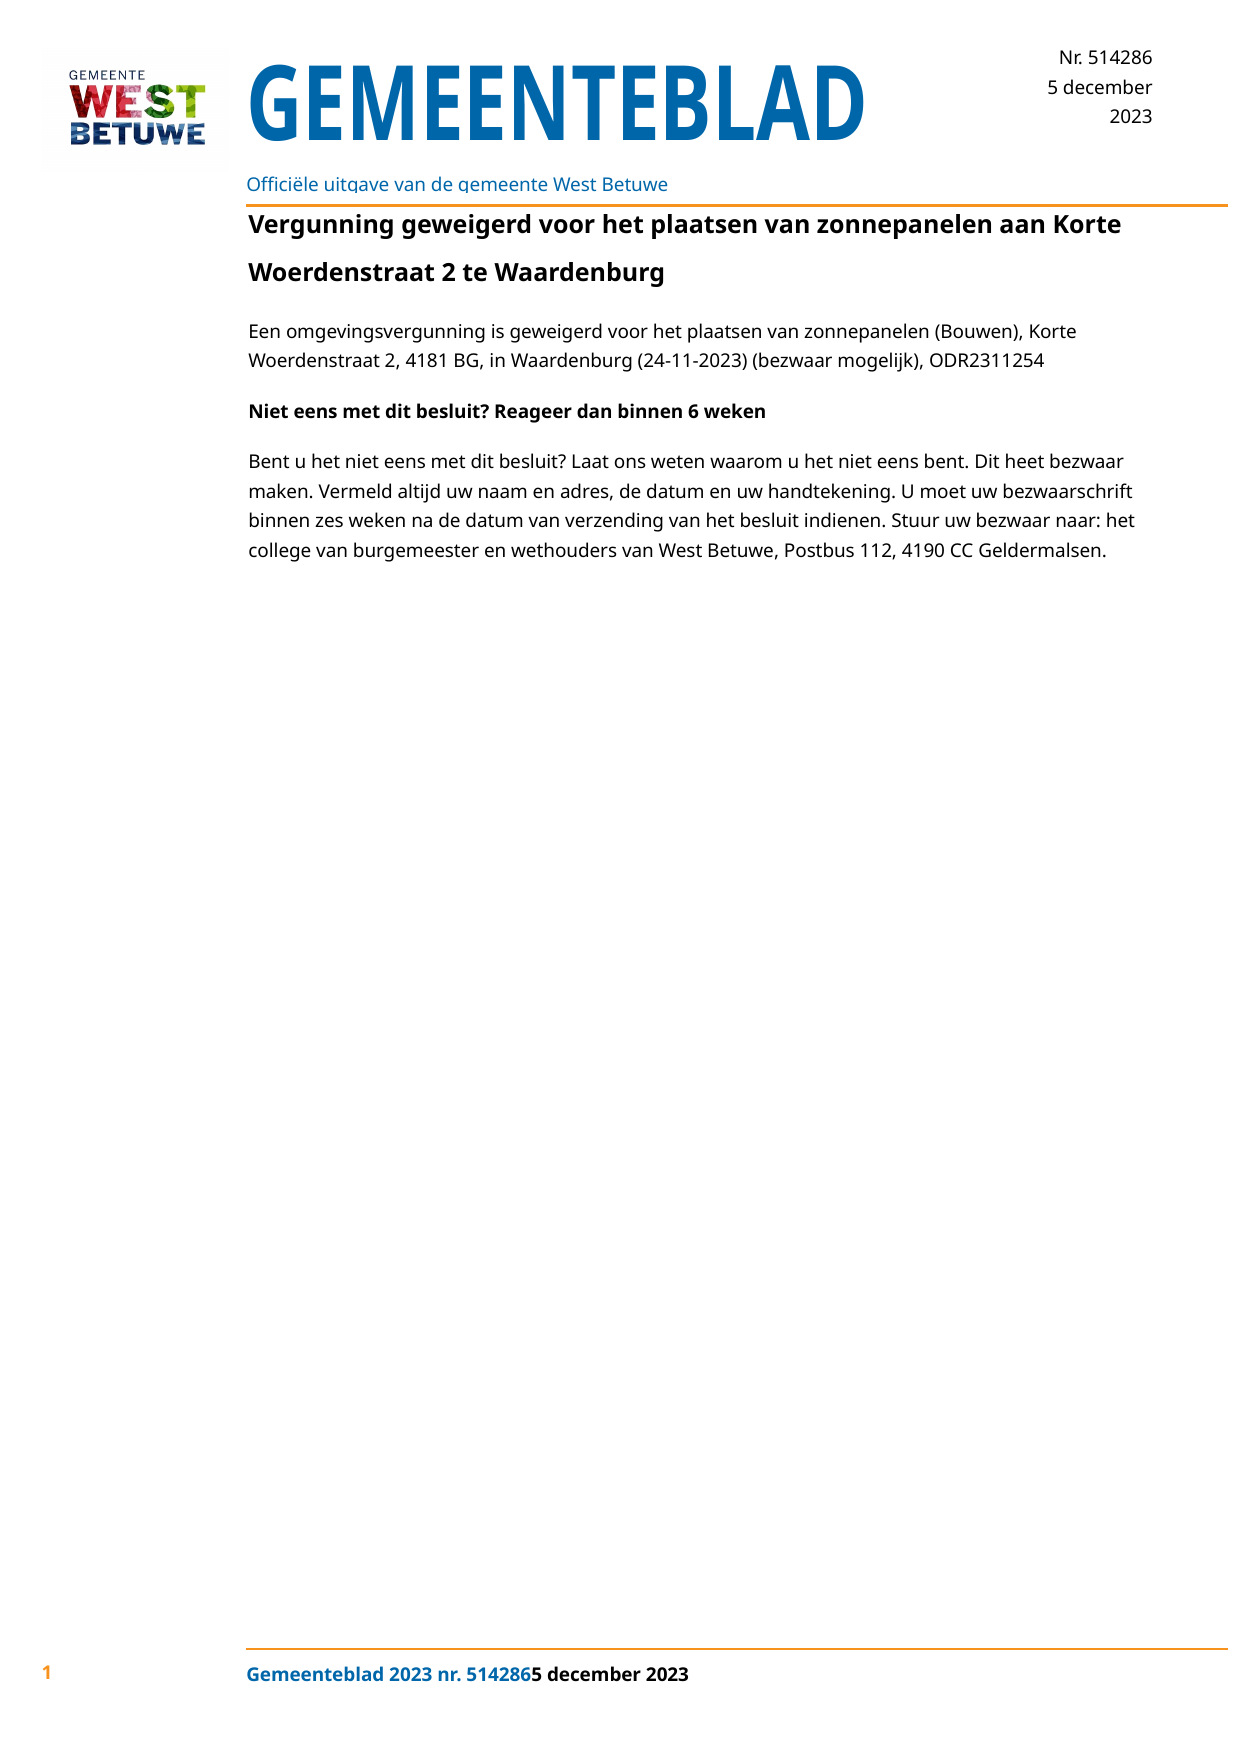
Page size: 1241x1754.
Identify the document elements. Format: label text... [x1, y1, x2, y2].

text Niet eens met dit besluit? Reageer dan binnen 6 weken [248, 398, 1152, 424]
text Een omgevingsvergunning is geweigerd voor het plaatsen van zonnepanelen (Bouwen), Korte Woerdenstraat 2, 4181 BG, in Waardenburg (24-11-2023) (bezwaar mogelijk), ODR2311254 [248, 318, 1152, 373]
text Bent u het niet eens met dit besluit? Laat ons weten waarom u het niet eens bent. Dit heet bezwaar maken. Vermeld altijd uw naam en adres, de datum en uw handtekening. U moet uw bezwaarschrift binnen zes weken na de datum van verzending van het besluit indienen. Stuur uw bezwaar naar: het college van burgemeester en wethouders van West Betuwe, Postbus 112, 4190 CC Geldermalsen. [248, 448, 1152, 563]
text Vergunning geweigerd voor het plaatsen van zonnepanelen aan Korte Woerdenstraat 2 te Waardenburg [248, 207, 1152, 288]
picture [41, 47, 231, 172]
